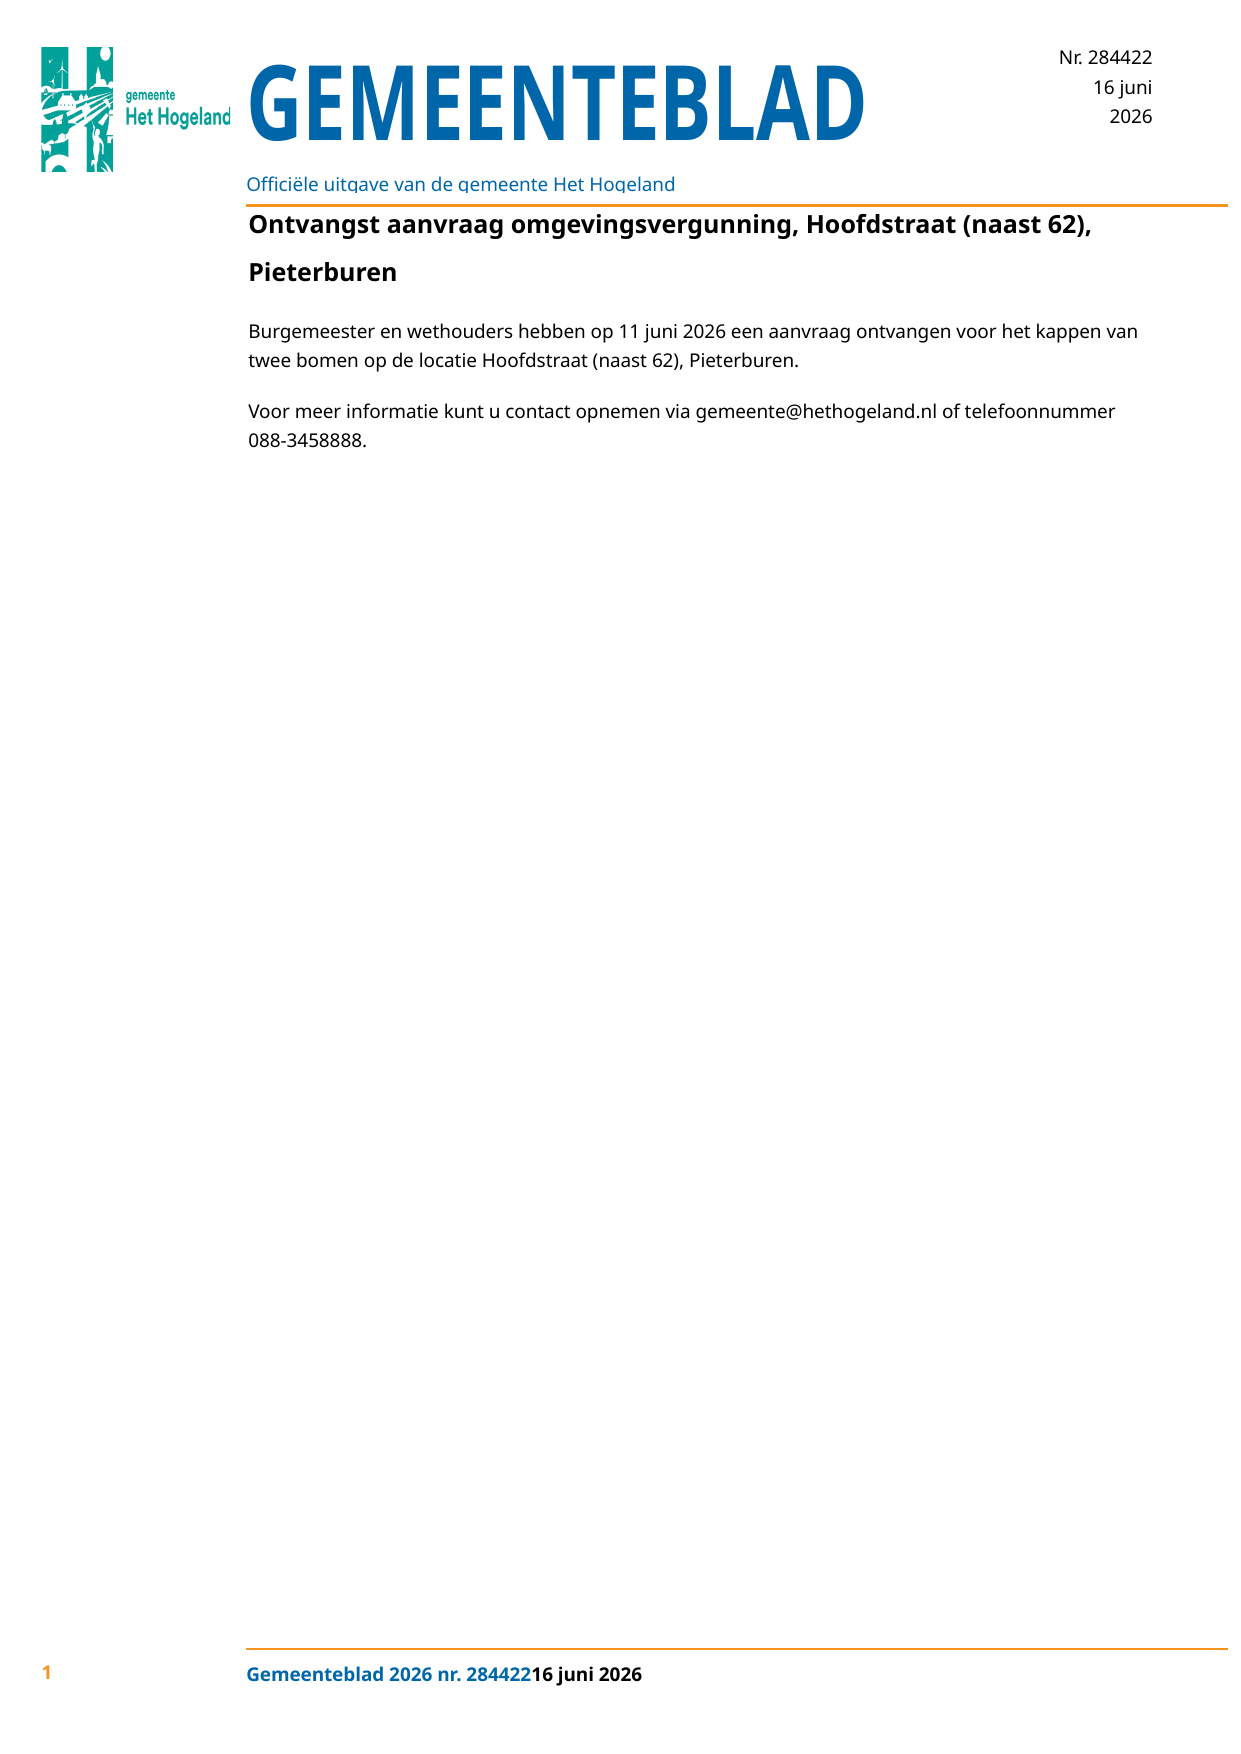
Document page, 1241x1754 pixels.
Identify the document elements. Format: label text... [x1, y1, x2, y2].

text Burgemeester en wethouders hebben op 11 juni 2026 een aanvraag ontvangen voor het kappen van twee bomen op de locatie Hoofdstraat (naast 62), Pieterburen. [248, 318, 1152, 373]
text Ontvangst aanvraag omgevingsvergunning, Hoofdstraat (naast 62), Pieterburen [248, 207, 1152, 288]
picture [41, 47, 231, 172]
text Voor meer informatie kunt u contact opnemen via gemeente@hethogeland.nl of telefoonnummer 088-3458888. [248, 398, 1152, 453]
